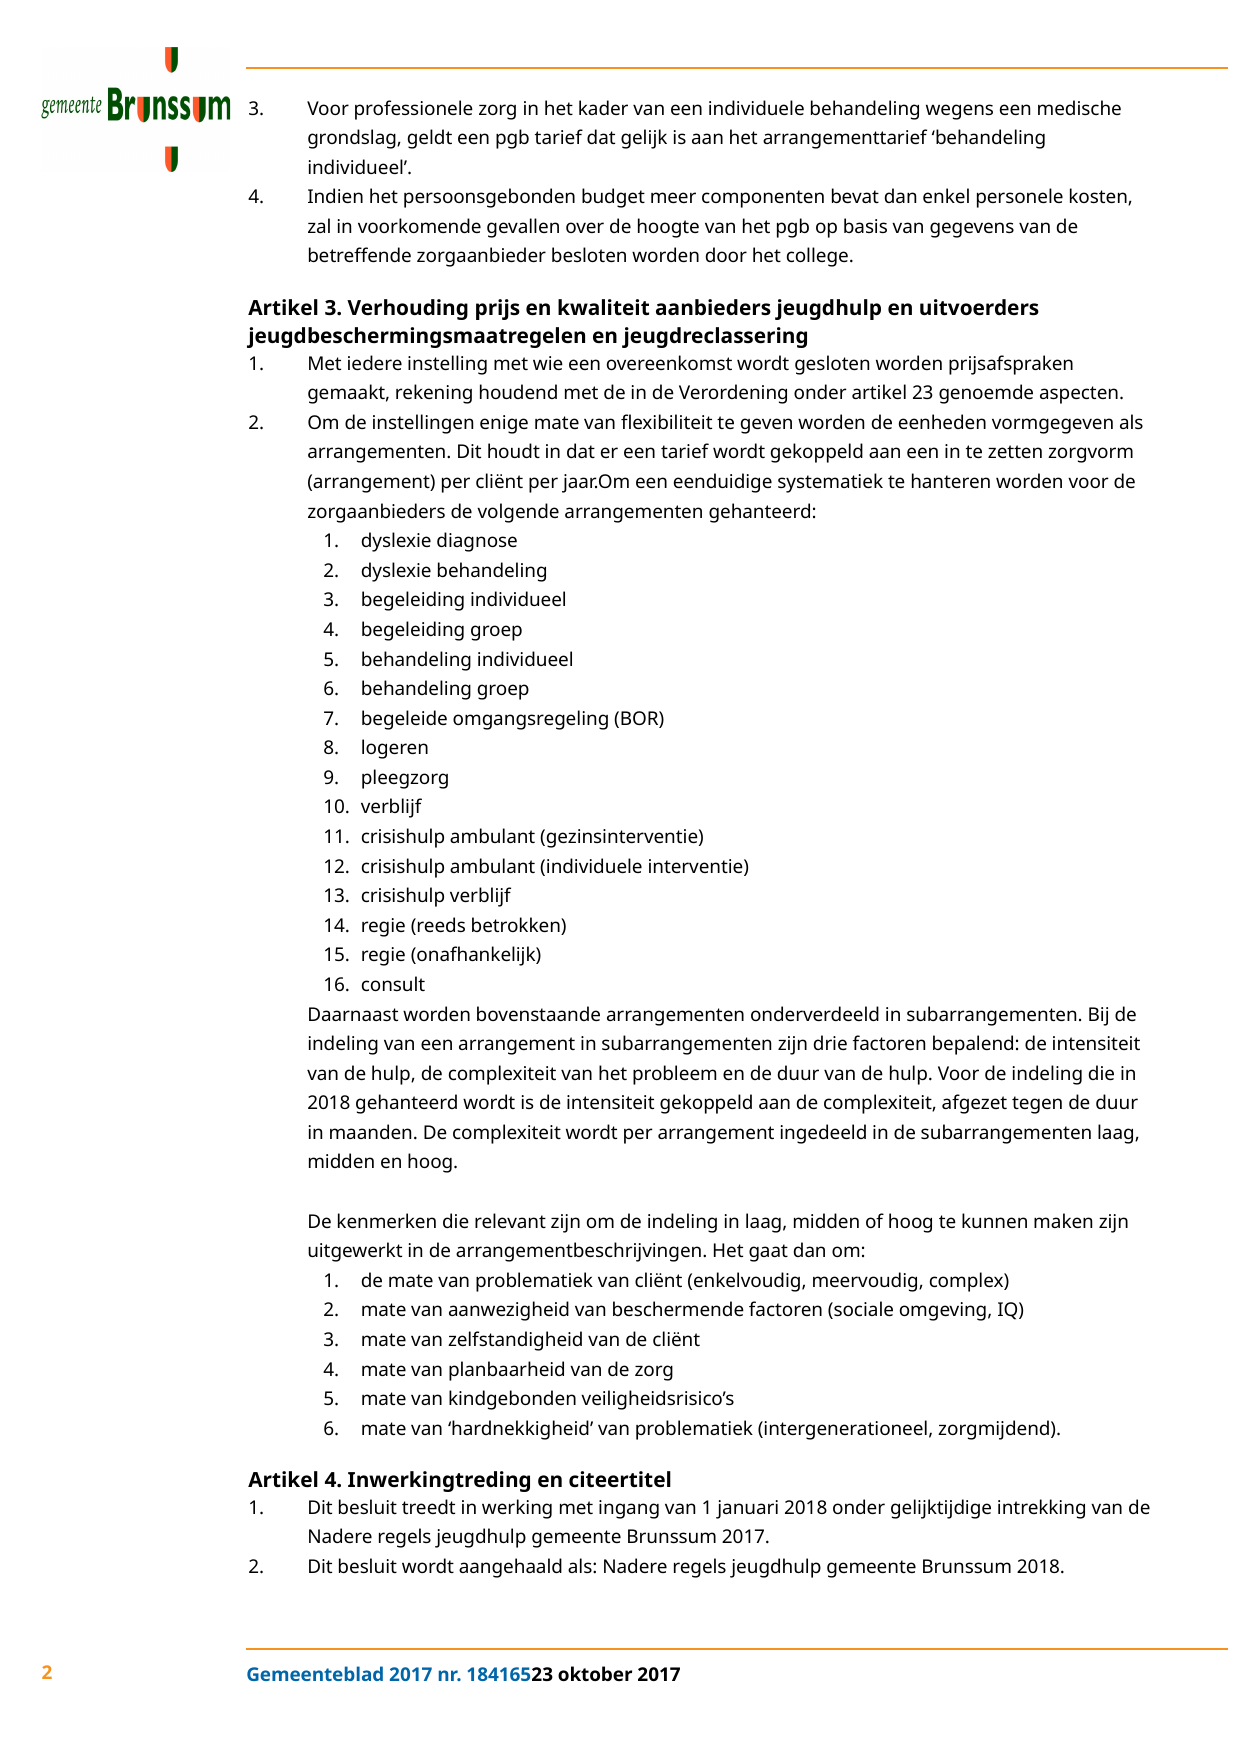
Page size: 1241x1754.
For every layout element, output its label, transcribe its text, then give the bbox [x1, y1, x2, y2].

list Om de instellingen enige mate van flexibiliteit te geven worden de eenheden vormgegeven als arrangementen. Dit houdt in dat er een tarief wordt gekoppeld aan een in te zetten zorgvorm (arrangement) per cliënt per jaar.Om een eenduidige systematiek te hanteren worden voor de zorgaanbieders de volgende arrangementen gehanteerd: [248, 409, 1152, 524]
list regie (reeds betrokken) [323, 912, 1152, 938]
list Voor professionele zorg in het kader van een individuele behandeling wegens een medische grondslag, geldt een pgb tarief dat gelijk is aan het arrangementtarief ‘behandeling individueel’. [248, 95, 1152, 180]
list begeleide omgangsregeling (BOR) [323, 705, 1152, 731]
list mate van ‘hardnekkigheid’ van problematiek (intergenerationeel, zorgmijdend). [323, 1415, 1152, 1441]
list Indien het persoonsgebonden budget meer componenten bevat dan enkel personele kosten, zal in voorkomende gevallen over de hoogte van het pgb op basis van gegevens van de betreffende zorgaanbieder besloten worden door het college. [248, 183, 1152, 268]
list crisishulp verblijf [323, 882, 1152, 908]
list begeleiding groep [323, 616, 1152, 642]
text Artikel 4. Inwerkingtreding en citeertitel [248, 1465, 1152, 1494]
list dyslexie diagnose [323, 527, 1152, 553]
list Daarnaast worden bovenstaande arrangementen onderverdeeld in subarrangementen. Bij de indeling van een arrangement in subarrangementen zijn drie factoren bepalend: de intensiteit van de hulp, de complexiteit van het probleem en de duur van de hulp. Voor de indeling die in 2018 gehanteerd wordt is de intensiteit gekoppeld aan de complexiteit, afgezet tegen de duur in maanden. De complexiteit wordt per arrangement ingedeeld in de subarrangementen laag, midden en hoog. [248, 1001, 1152, 1174]
list dyslexie behandeling [323, 557, 1152, 583]
list consult [323, 971, 1152, 997]
list mate van planbaarheid van de zorg [323, 1356, 1152, 1382]
list mate van kindgebonden veiligheidsrisico’s [323, 1385, 1152, 1411]
text Artikel 3. Verhouding prijs en kwaliteit aanbieders jeugdhulp en uitvoerders jeugdbeschermingsmaatregelen en jeugdreclassering [248, 293, 1152, 350]
list verblijf [323, 794, 1152, 819]
list regie (onafhankelijk) [323, 942, 1152, 967]
picture [41, 47, 231, 172]
list logeren [323, 734, 1152, 760]
list mate van zelfstandigheid van de cliënt [323, 1326, 1152, 1352]
list crisishulp ambulant (gezinsinterventie) [323, 823, 1152, 849]
list de mate van problematiek van cliënt (enkelvoudig, meervoudig, complex) [323, 1267, 1152, 1293]
list Met iedere instelling met wie een overeenkomst wordt gesloten worden prijsafspraken gemaakt, rekening houdend met de in de Verordening onder artikel 23 genoemde aspecten. [248, 350, 1152, 405]
list mate van aanwezigheid van beschermende factoren (sociale omgeving, IQ) [323, 1297, 1152, 1322]
list Dit besluit wordt aangehaald als: Nadere regels jeugdhulp gemeente Brunssum 2018. [248, 1553, 1152, 1579]
list De kenmerken die relevant zijn om de indeling in laag, midden of hoog te kunnen maken zijn uitgewerkt in de arrangementbeschrijvingen. Het gaat dan om: [248, 1208, 1152, 1263]
list behandeling individueel [323, 646, 1152, 672]
list pleegzorg [323, 764, 1152, 790]
list begeleiding individueel [323, 587, 1152, 612]
list Dit besluit treedt in werking met ingang van 1 januari 2018 onder gelijktijdige intrekking van de Nadere regels jeugdhulp gemeente Brunssum 2017. [248, 1494, 1152, 1549]
list behandeling groep [323, 675, 1152, 701]
list crisishulp ambulant (individuele interventie) [323, 853, 1152, 879]
